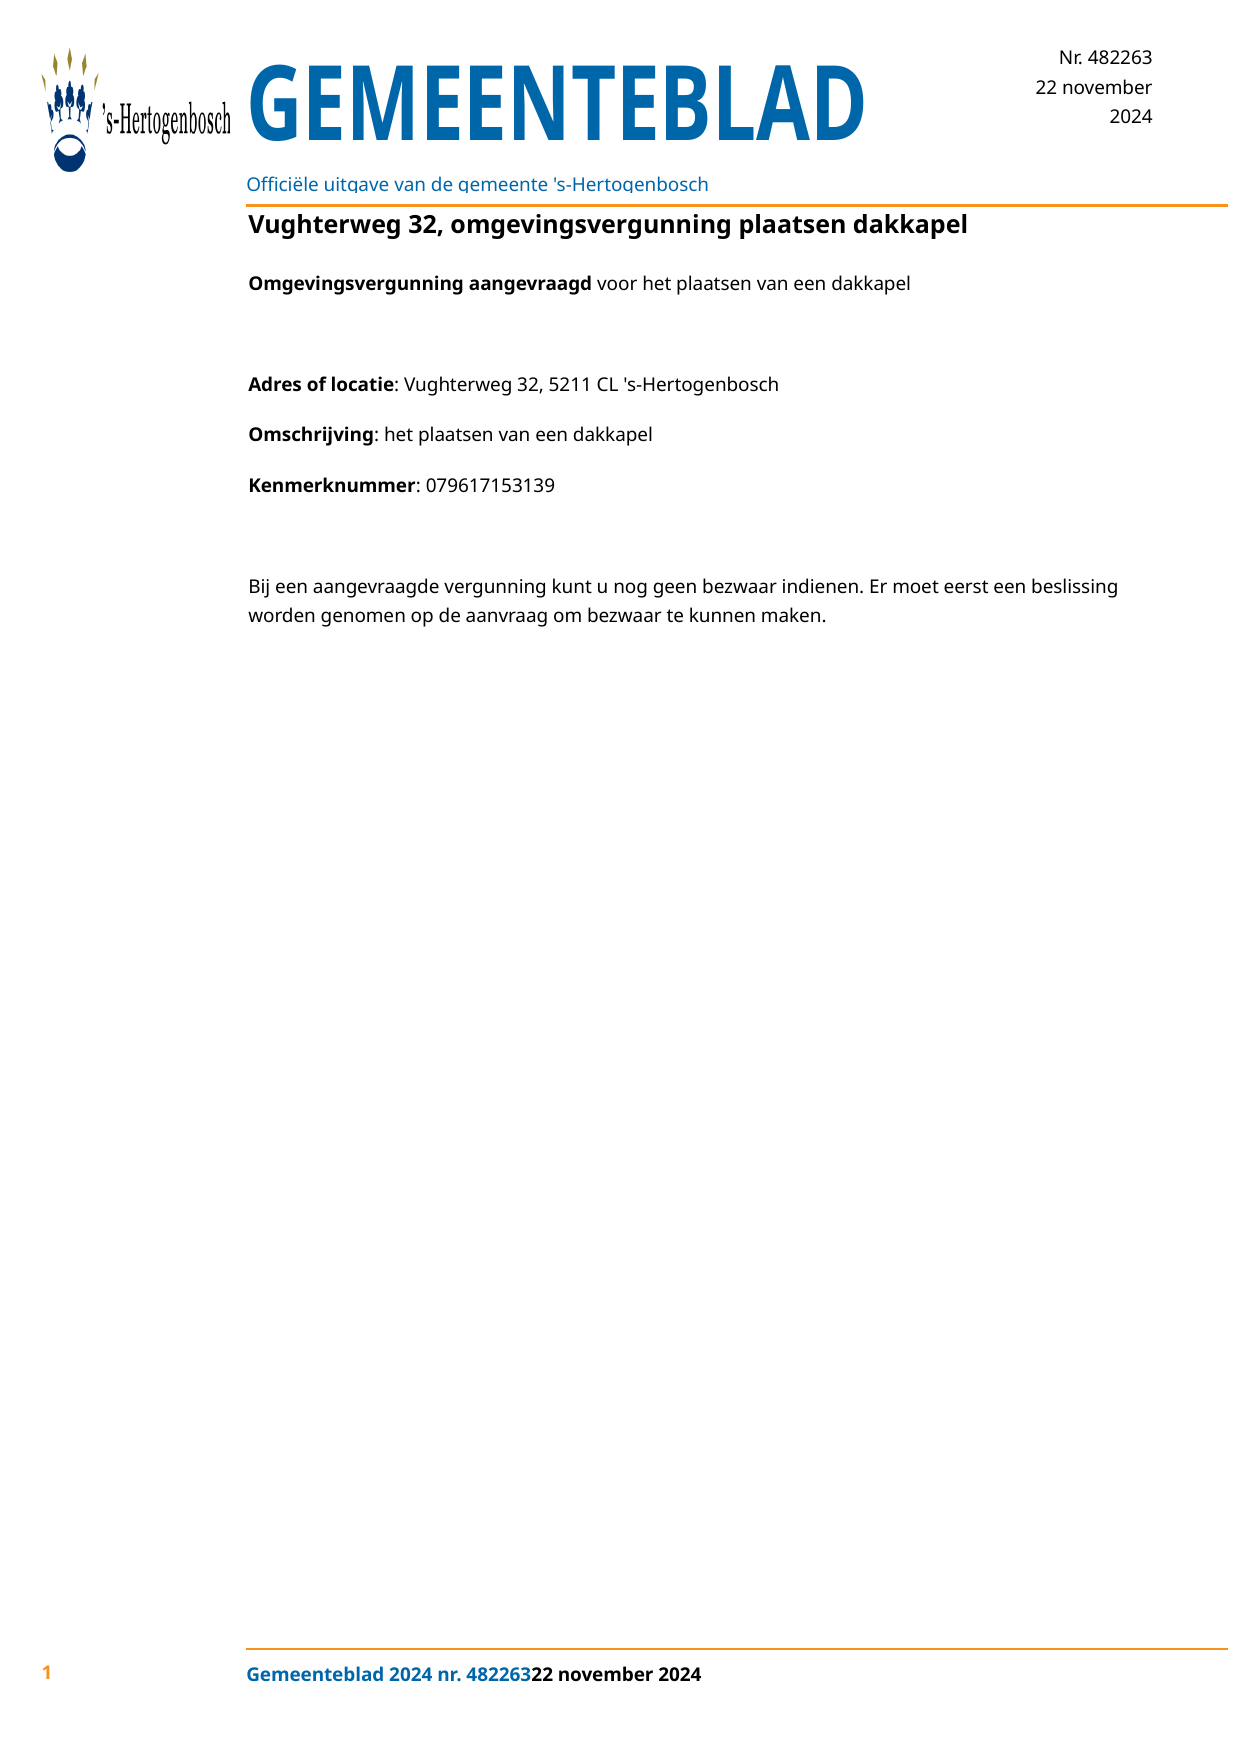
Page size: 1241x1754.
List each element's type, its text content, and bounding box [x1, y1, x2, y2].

text Adres of locatie: Vughterweg 32, 5211 CL 's-Hertogenbosch [248, 371, 1152, 397]
text Vughterweg 32, omgevingsvergunning plaatsen dakkapel [248, 207, 1152, 241]
text Omschrijving: het plaatsen van een dakkapel [248, 422, 1152, 447]
text Kenmerknummer: 079617153139 [248, 472, 1152, 498]
text Omgevingsvergunning aangevraagd voor het plaatsen van een dakkapel [248, 270, 1152, 296]
picture [41, 47, 231, 172]
text Bij een aangevraagde vergunning kunt u nog geen bezwaar indienen. Er moet eerst een beslissing worden genomen op de aanvraag om bezwaar te kunnen maken. [248, 573, 1152, 628]
